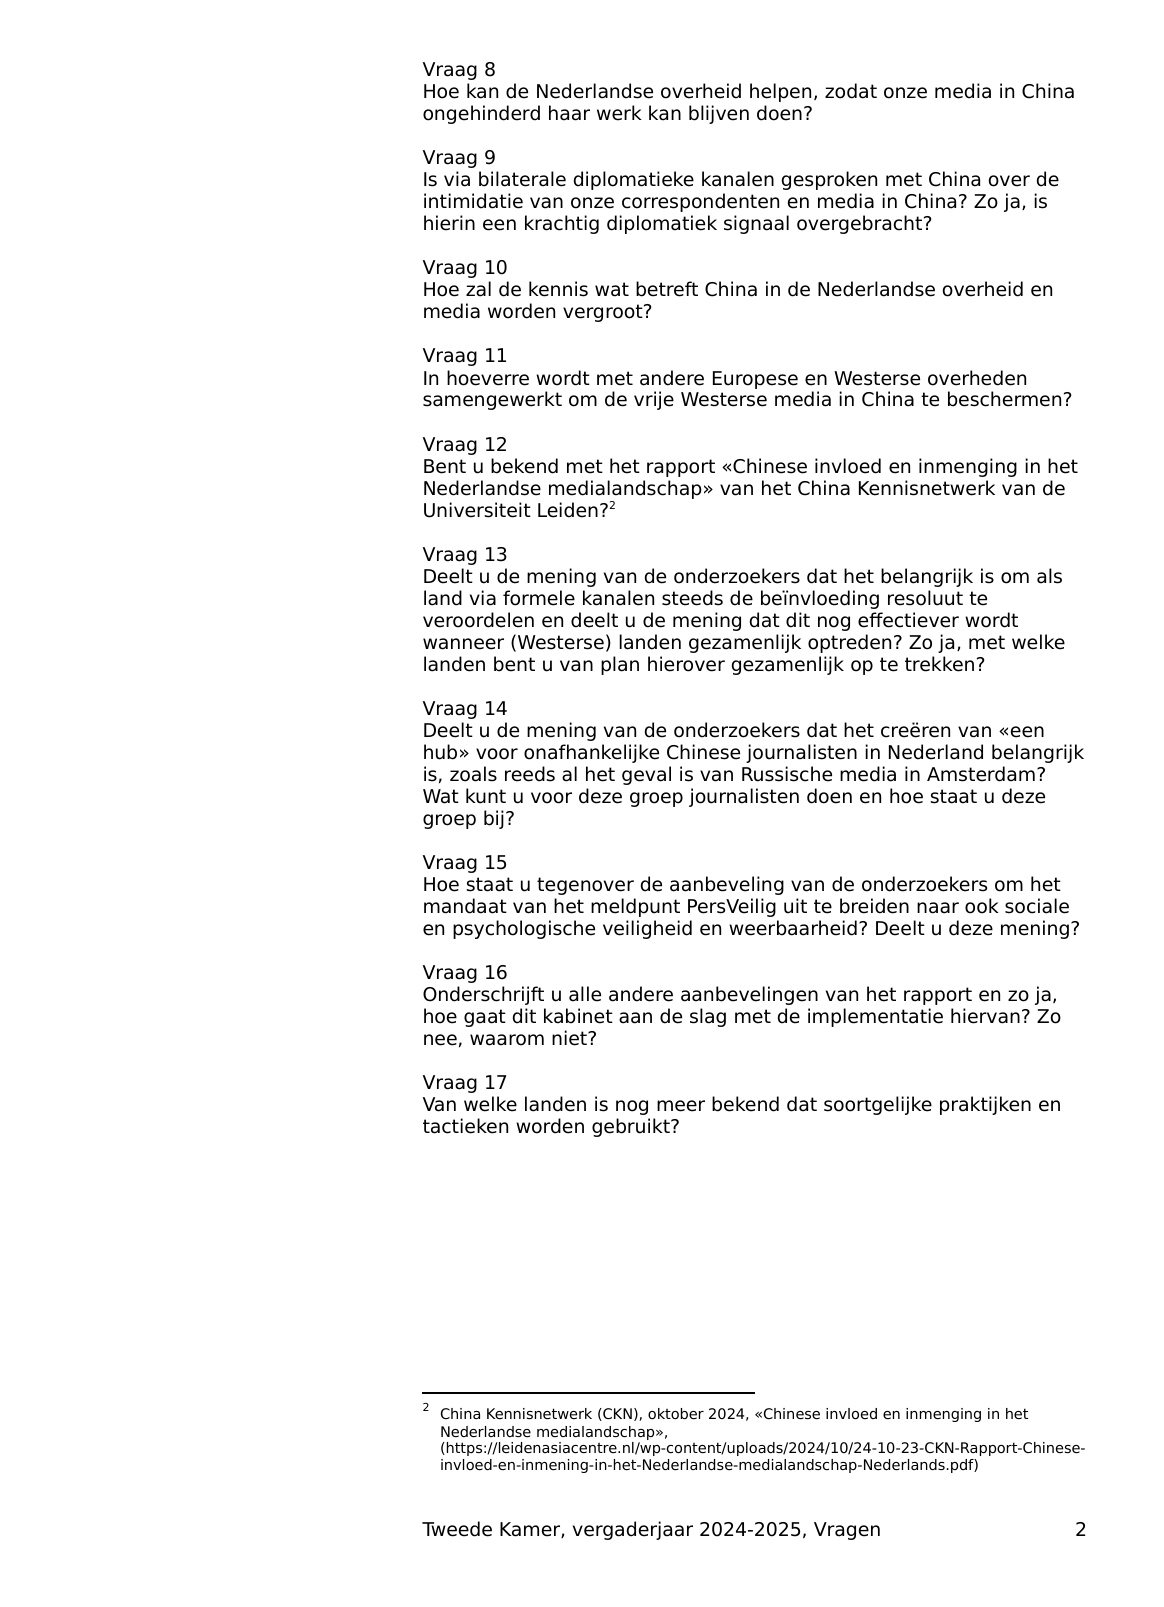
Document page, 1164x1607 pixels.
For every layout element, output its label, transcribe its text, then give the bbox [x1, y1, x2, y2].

text In hoeverre wordt met andere Europese en Westerse overheden samengewerkt om de vrije Westerse media in China te beschermen? [422, 367, 1087, 411]
text Is via bilaterale diplomatieke kanalen gesproken met China over de intimidatie van onze correspondenten en media in China? Zo ja, is hierin een krachtig diplomatiek signaal overgebracht? [422, 169, 1087, 235]
text Vraag 14 [422, 698, 1087, 720]
text Van welke landen is nog meer bekend dat soortgelijke praktijken en tactieken worden gebruikt? [422, 1094, 1087, 1138]
text China Kennisnetwerk (CKN), oktober 2024, «Chinese invloed en inmenging in het Nederlandse medialandschap», (https://leidenasiacentre.nl/wp-content/uploads/2024/10/24-10-23-CKN-Rapport-Chinese-invloed-en-inmening-in-het-Nederlandse-medialandschap-Nederlands.pdf) [422, 1402, 1087, 1474]
text Onderschrijft u alle andere aanbevelingen van het rapport en zo ja, hoe gaat dit kabinet aan de slag met de implementatie hiervan? Zo nee, waarom niet? [422, 984, 1087, 1050]
text Vraag 17 [422, 1072, 1087, 1094]
text Vraag 12 [422, 433, 1087, 456]
text Vraag 13 [422, 544, 1087, 566]
text Vraag 16 [422, 962, 1087, 984]
text Bent u bekend met het rapport «Chinese invloed en inmenging in het Nederlandse medialandschap» van het China Kennisnetwerk van de Universiteit Leiden? [422, 456, 1087, 521]
text Vraag 9 [422, 147, 1087, 169]
text Deelt u de mening van de onderzoekers dat het belangrijk is om als land via formele kanalen steeds de beïnvloeding resoluut te veroordelen en deelt u de mening dat dit nog effectiever wordt wanneer (Westerse) landen gezamenlijk optreden? Zo ja, met welke landen bent u van plan hierover gezamenlijk op te trekken? [422, 566, 1087, 676]
text Deelt u de mening van de onderzoekers dat het creëren van «een hub» voor onafhankelijke Chinese journalisten in Nederland belangrijk is, zoals reeds al het geval is van Russische media in Amsterdam? Wat kunt u voor deze groep journalisten doen en hoe staat u deze groep bij? [422, 720, 1087, 829]
text Vraag 11 [422, 345, 1087, 367]
text Vraag 8 [422, 59, 1087, 81]
text Vraag 10 [422, 257, 1087, 279]
text Hoe zal de kennis wat betreft China in de Nederlandse overheid en media worden vergroot? [422, 279, 1087, 323]
text Hoe kan de Nederlandse overheid helpen, zodat onze media in China ongehinderd haar werk kan blijven doen? [422, 81, 1087, 125]
text Vraag 15 [422, 852, 1087, 874]
text Hoe staat u tegenover de aanbeveling van de onderzoekers om het mandaat van het meldpunt PersVeilig uit te breiden naar ook sociale en psychologische veiligheid en weerbaarheid? Deelt u deze mening? [422, 874, 1087, 940]
